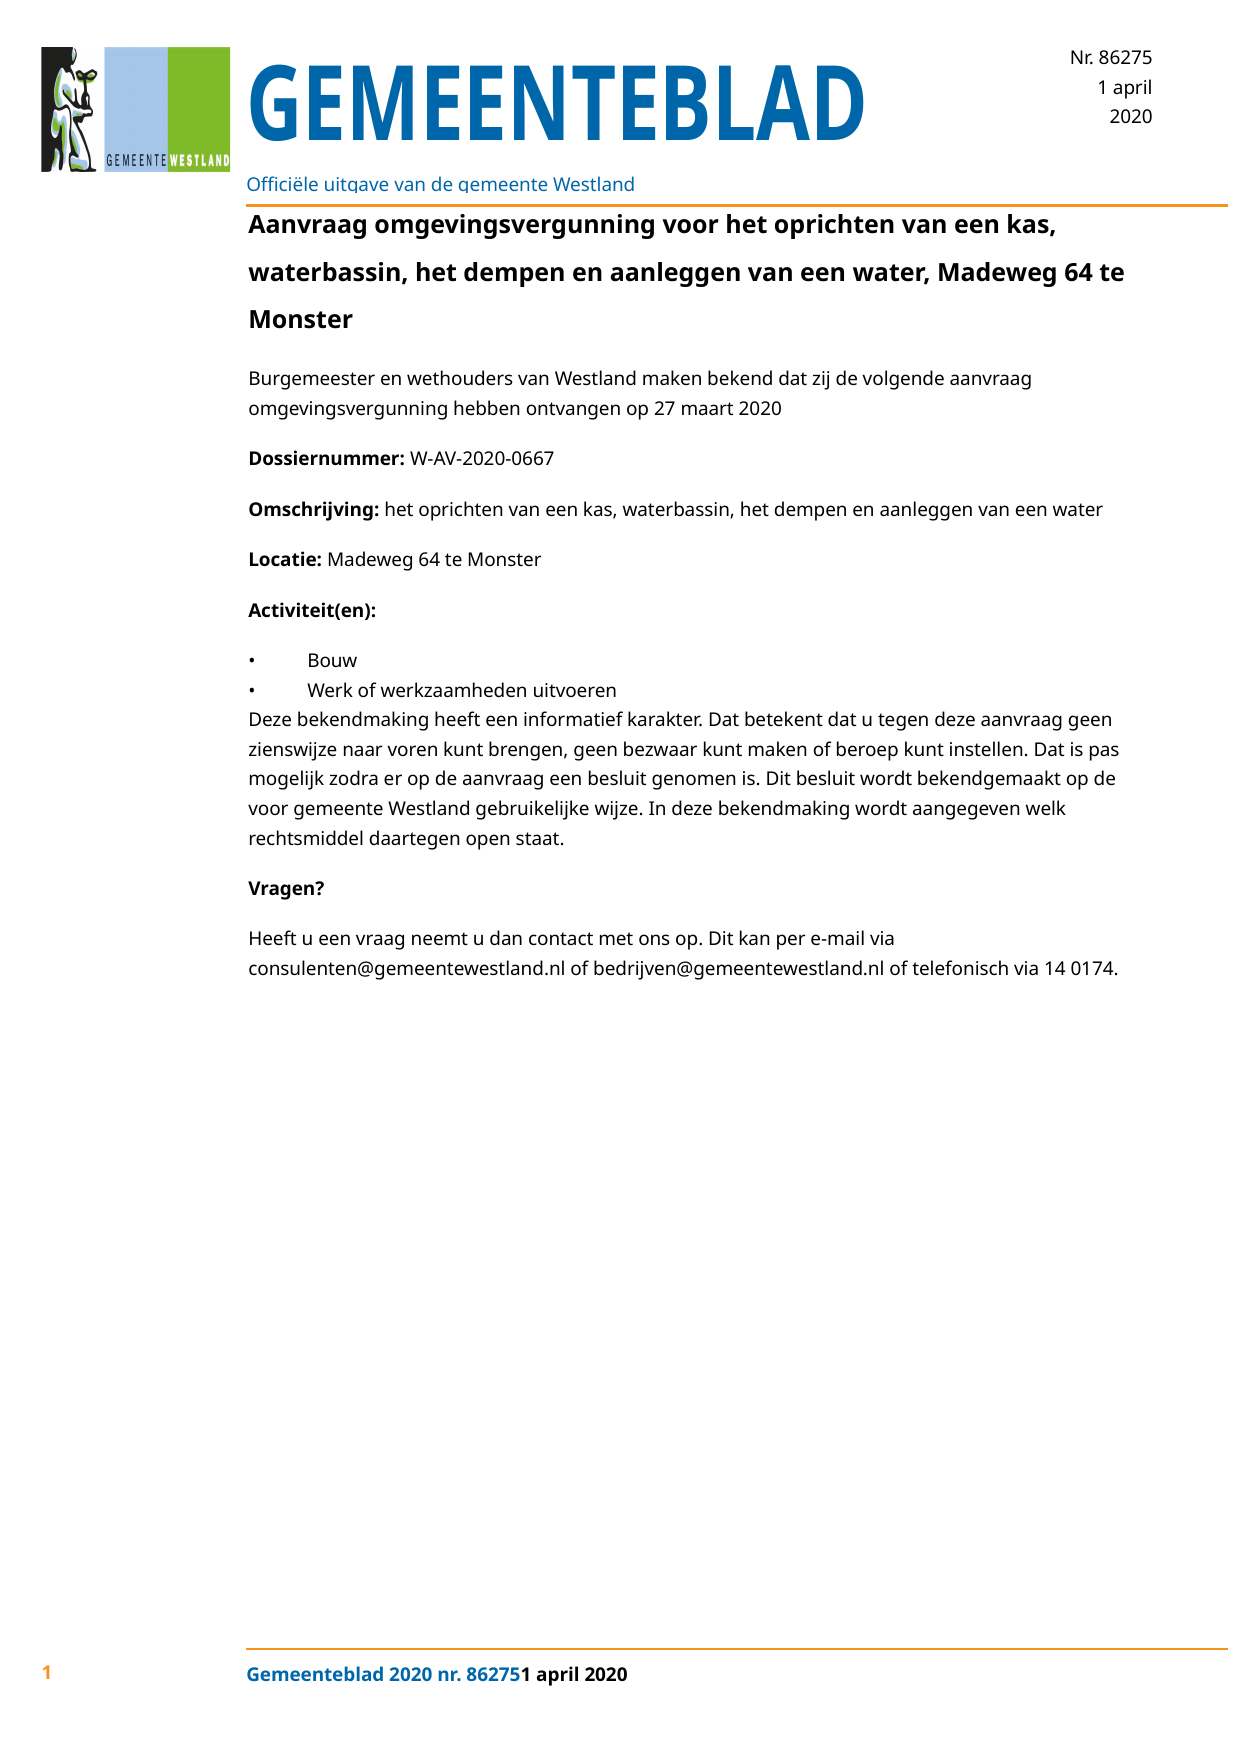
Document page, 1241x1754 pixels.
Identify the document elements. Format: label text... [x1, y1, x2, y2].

picture [41, 47, 231, 172]
text Locatie: Madeweg 64 te Monster [248, 546, 1152, 572]
text Activiteit(en): [248, 597, 1152, 622]
text Vragen? [248, 875, 1152, 901]
text Aanvraag omgevingsvergunning voor het oprichten van een kas, waterbassin, het dempen en aanleggen van een water, Madeweg 64 te Monster [248, 207, 1152, 336]
text Dossiernummer: W-AV-2020-0667 [248, 446, 1152, 471]
text Burgemeester en wethouders van Westland maken bekend dat zij de volgende aanvraag omgevingsvergunning hebben ontvangen op 27 maart 2020 [248, 366, 1152, 421]
list Bouw [248, 647, 1152, 673]
text Deze bekendmaking heeft een informatief karakter. Dat betekent dat u tegen deze aanvraag geen zienswijze naar voren kunt brengen, geen bezwaar kunt maken of beroep kunt instellen. Dat is pas mogelijk zodra er op de aanvraag een besluit genomen is. Dit besluit wordt bekendgemaakt op de voor gemeente Westland gebruikelijke wijze. In deze bekendmaking wordt aangegeven welk rechtsmiddel daartegen open staat. [248, 706, 1152, 850]
list Werk of werkzaamheden uitvoeren [248, 677, 1152, 702]
text Omschrijving: het oprichten van een kas, waterbassin, het dempen en aanleggen van een water [248, 496, 1152, 522]
text Heeft u een vraag neemt u dan contact met ons op. Dit kan per e-mail via consulenten@gemeentewestland.nl of bedrijven@gemeentewestland.nl of telefonisch via 14 0174. [248, 926, 1152, 981]
